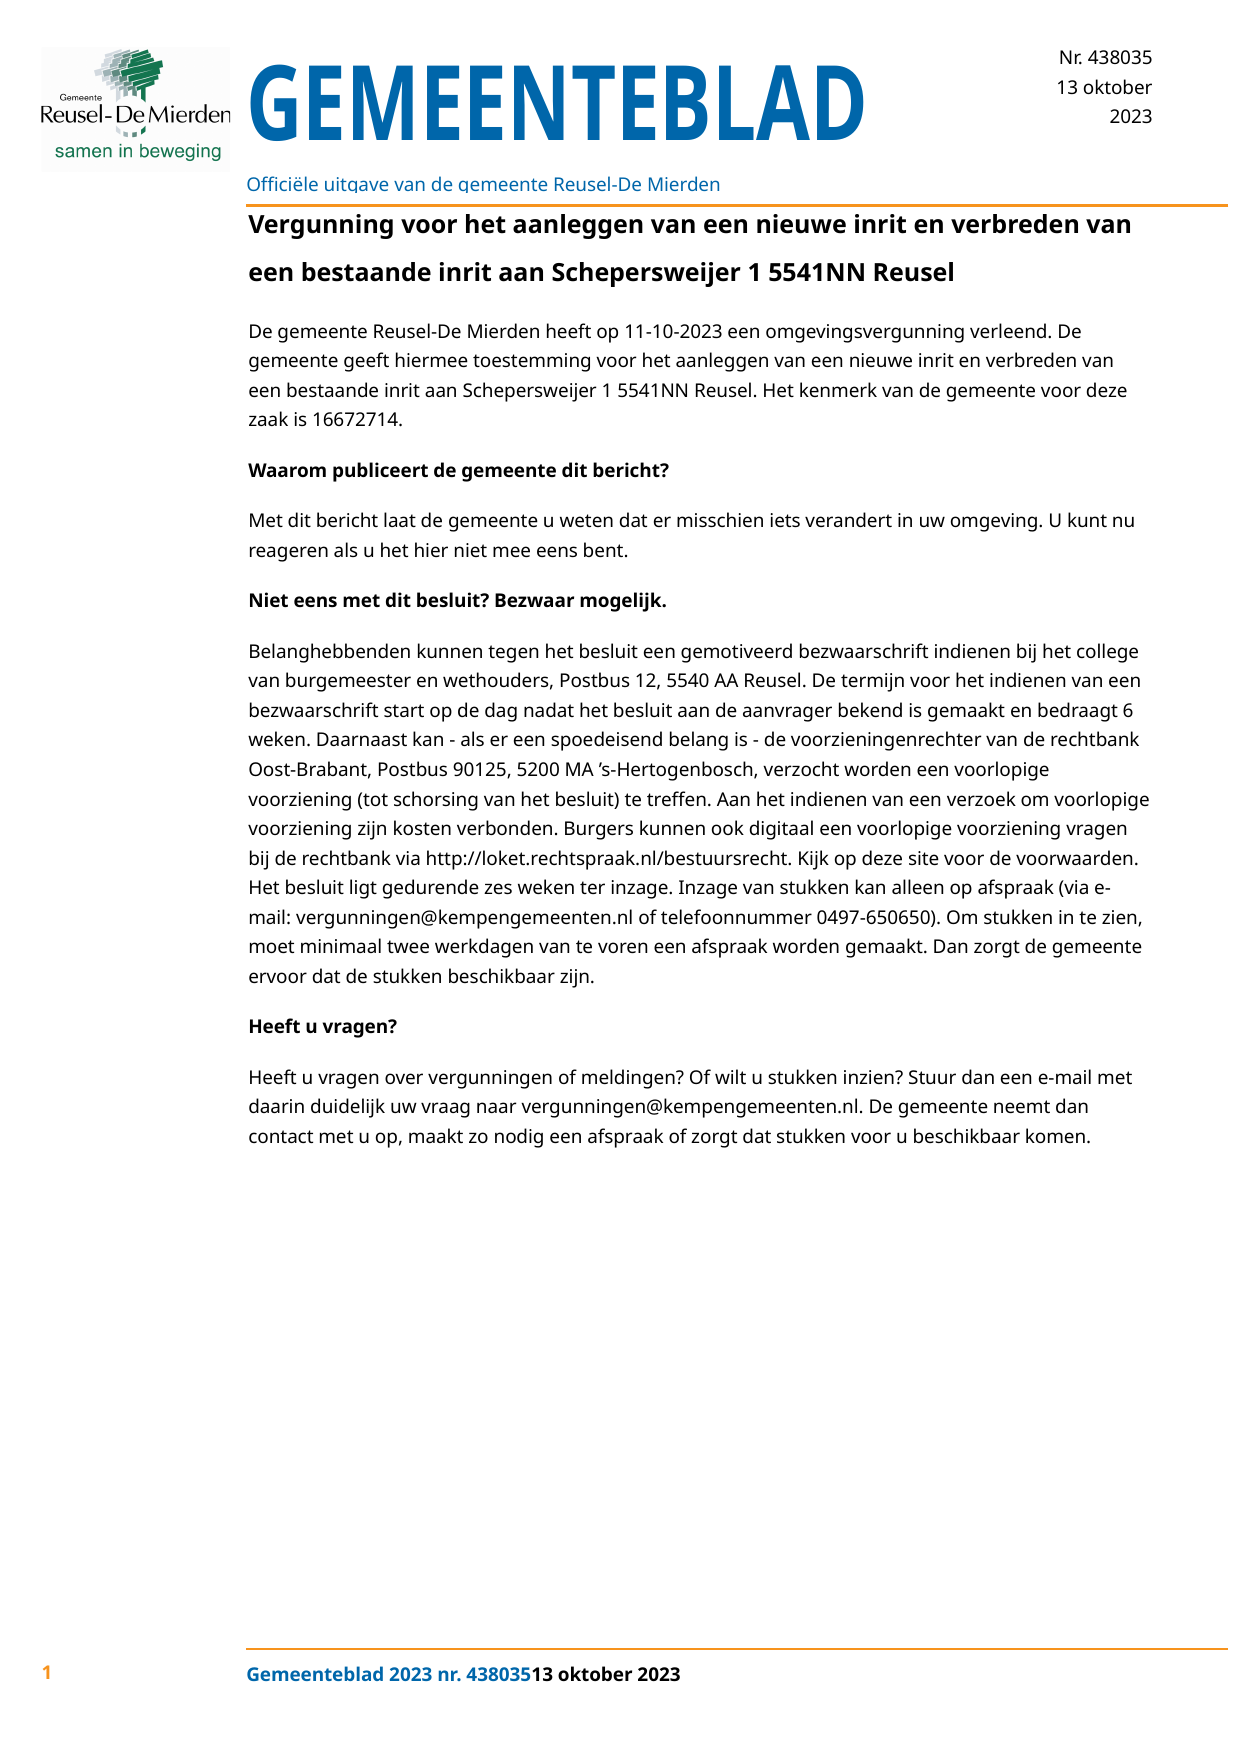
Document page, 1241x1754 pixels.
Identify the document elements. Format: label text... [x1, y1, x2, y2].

text De gemeente Reusel-De Mierden heeft op 11-10-2023 een omgevingsvergunning verleend. De gemeente geeft hiermee toestemming voor het aanleggen van een nieuwe inrit en verbreden van een bestaande inrit aan Schepersweijer 1 5541NN Reusel. Het kenmerk van de gemeente voor deze zaak is 16672714. [248, 318, 1152, 432]
text Heeft u vragen over vergunningen of meldingen? Of wilt u stukken inzien? Stuur dan een e-mail met daarin duidelijk uw vraag naar vergunningen@kempengemeenten.nl. De gemeente neemt dan contact met u op, maakt zo nodig een afspraak of zorgt dat stukken voor u beschikbaar komen. [248, 1064, 1152, 1149]
text Belanghebbenden kunnen tegen het besluit een gemotiveerd bezwaarschrift indienen bij het college van burgemeester en wethouders, Postbus 12, 5540 AA Reusel. De termijn voor het indienen van een bezwaarschrift start op de dag nadat het besluit aan de aanvrager bekend is gemaakt en bedraagt 6 weken. Daarnaast kan - als er een spoedeisend belang is - de voorzieningenrechter van de rechtbank Oost-Brabant, Postbus 90125, 5200 MA ’s-Hertogenbosch, verzocht worden een voorlopige voorziening (tot schorsing van het besluit) te treffen. Aan het indienen van een verzoek om voorlopige voorziening zijn kosten verbonden. Burgers kunnen ook digitaal een voorlopige voorziening vragen bij de rechtbank via http://loket.rechtspraak.nl/bestuursrecht. Kijk op deze site voor de voorwaarden. Het besluit ligt gedurende zes weken ter inzage. Inzage van stukken kan alleen op afspraak (via e-mail: vergunningen@kempengemeenten.nl of telefoonnummer 0497-650650). Om stukken in te zien, moet minimaal twee werkdagen van te voren een afspraak worden gemaakt. Dan zorgt de gemeente ervoor dat de stukken beschikbaar zijn. [248, 638, 1152, 989]
text Waarom publiceert de gemeente dit bericht? [248, 457, 1152, 483]
text Niet eens met dit besluit? Bezwaar mogelijk. [248, 587, 1152, 613]
text Vergunning voor het aanleggen van een nieuwe inrit en verbreden van een bestaande inrit aan Schepersweijer 1 5541NN Reusel [248, 207, 1152, 288]
text Heeft u vragen? [248, 1014, 1152, 1039]
picture [41, 47, 231, 172]
text Met dit bericht laat de gemeente u weten dat er misschien iets verandert in uw omgeving. U kunt nu reageren als u het hier niet mee eens bent. [248, 507, 1152, 563]
